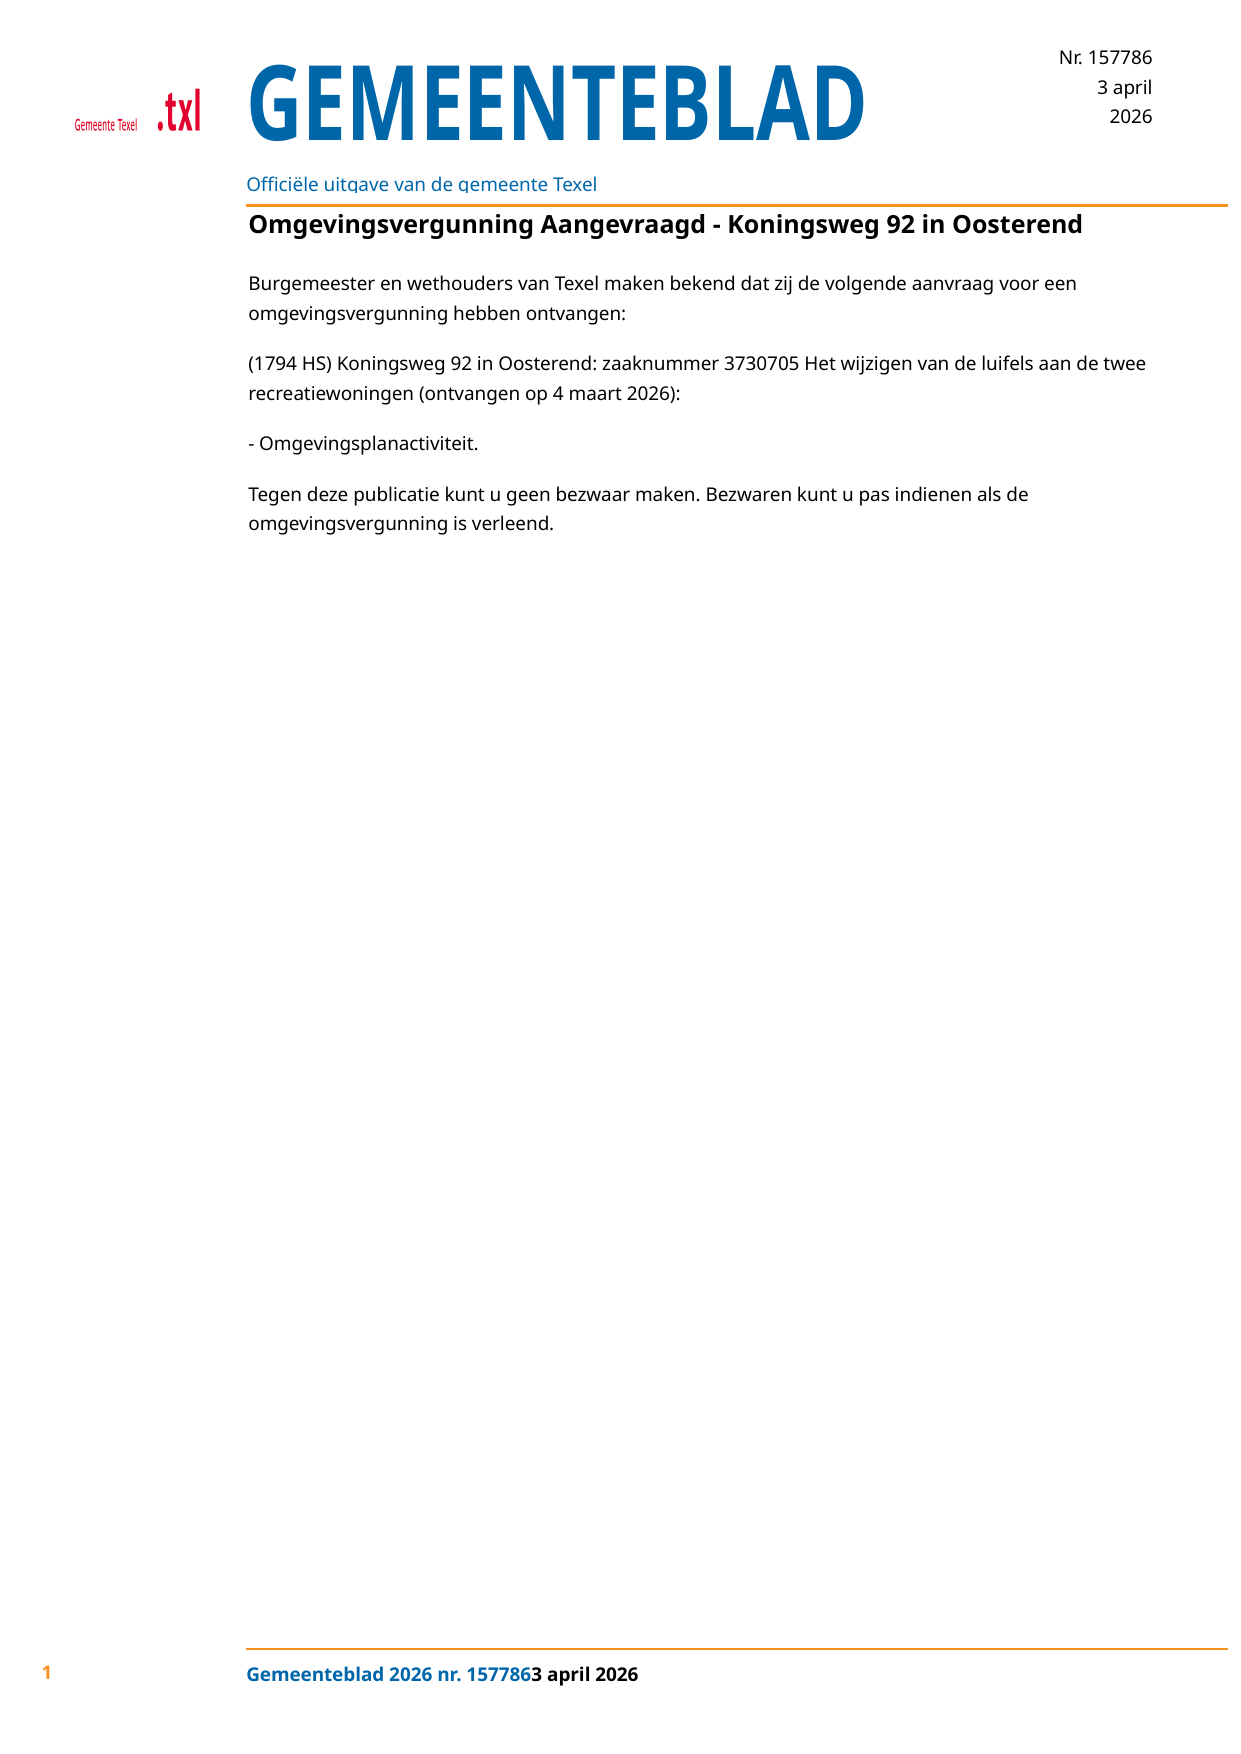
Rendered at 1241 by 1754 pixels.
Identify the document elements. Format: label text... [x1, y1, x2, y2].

text Tegen deze publicatie kunt u geen bezwaar maken. Bezwaren kunt u pas indienen als de omgevingsvergunning is verleend. [248, 481, 1152, 536]
text (1794 HS) Koningsweg 92 in Oosterend: zaaknummer 3730705 Het wijzigen van de luifels aan de twee recreatiewoningen (ontvangen op 4 maart 2026): [248, 350, 1152, 406]
text Omgevingsvergunning Aangevraagd - Koningsweg 92 in Oosterend [248, 207, 1152, 241]
text - Omgevingsplanactiviteit. [248, 430, 1152, 456]
picture [41, 47, 231, 172]
text Burgemeester en wethouders van Texel maken bekend dat zij de volgende aanvraag voor een omgevingsvergunning hebben ontvangen: [248, 270, 1152, 326]
